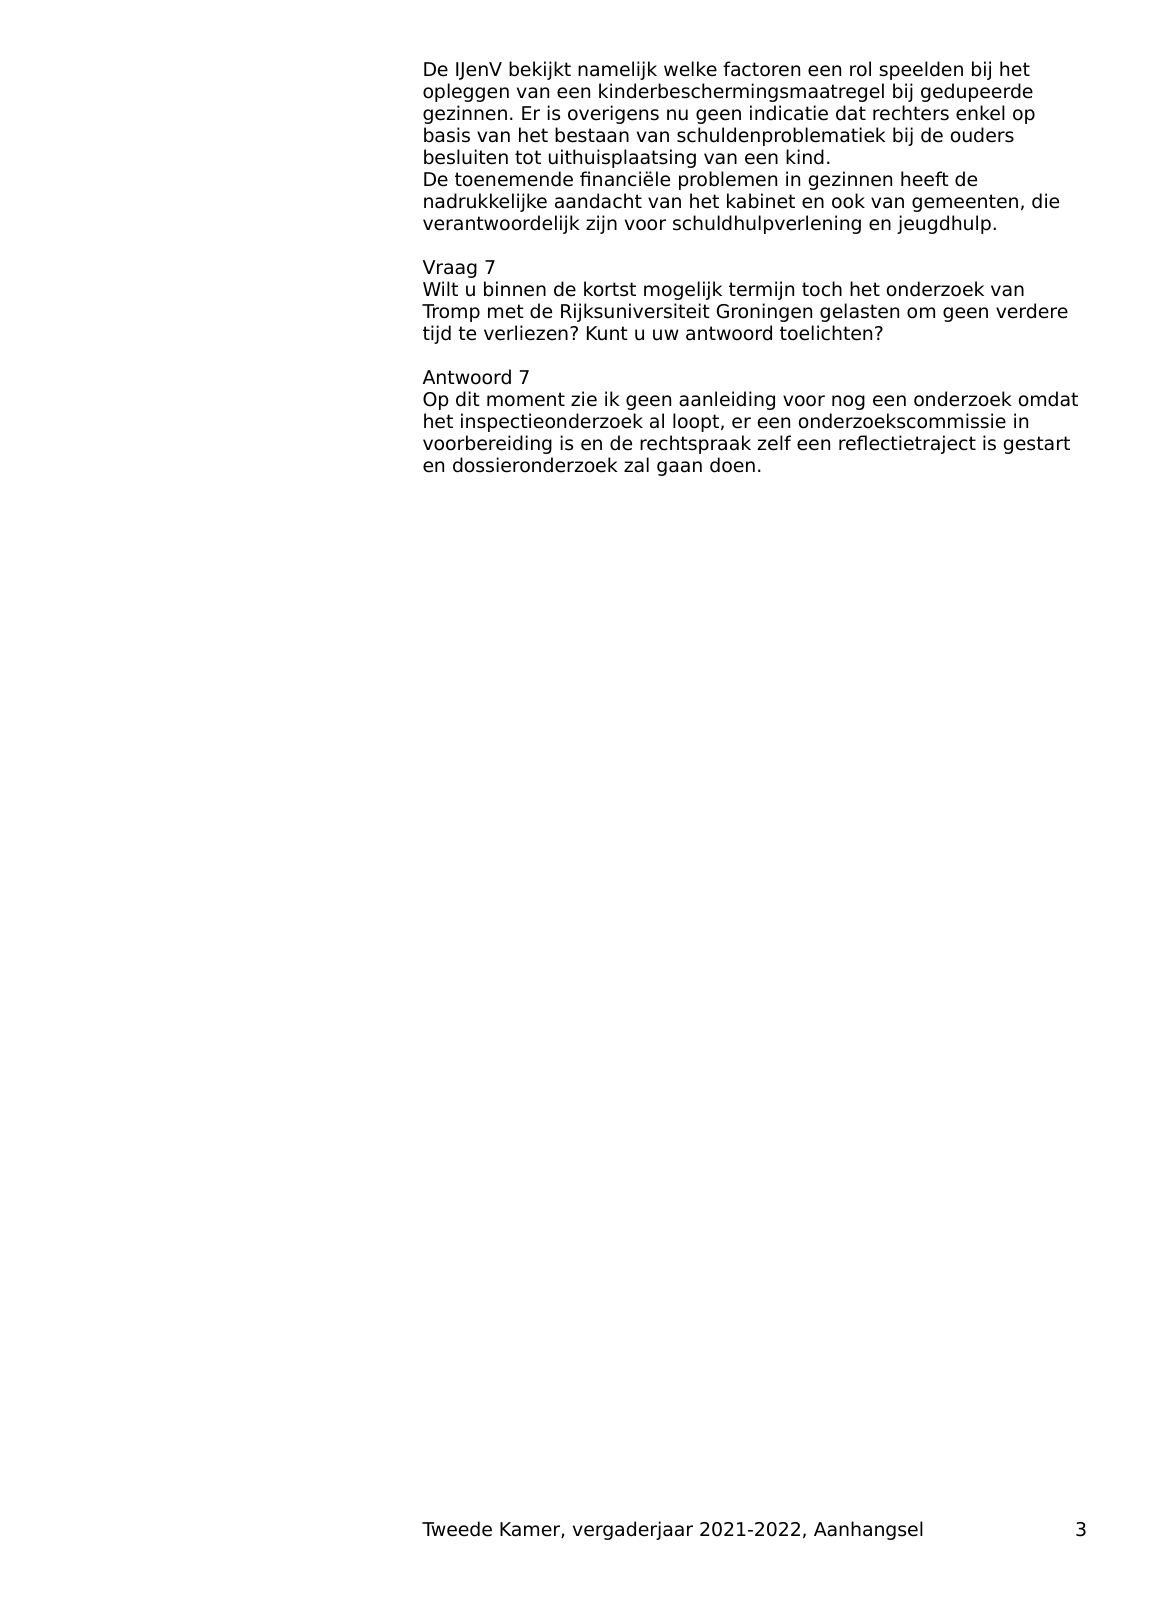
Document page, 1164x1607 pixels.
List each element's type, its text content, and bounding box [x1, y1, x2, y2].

text De toenemende financiële problemen in gezinnen heeft de nadrukkelijke aandacht van het kabinet en ook van gemeenten, die verantwoordelijk zijn voor schuldhulpverlening en jeugdhulp. [422, 169, 1087, 235]
text Wilt u binnen de kortst mogelijk termijn toch het onderzoek van Tromp met de Rijksuniversiteit Groningen gelasten om geen verdere tijd te verliezen? Kunt u uw antwoord toelichten? [422, 279, 1087, 345]
text De IJenV bekijkt namelijk welke factoren een rol speelden bij het opleggen van een kinderbeschermingsmaatregel bij gedupeerde gezinnen. Er is overigens nu geen indicatie dat rechters enkel op basis van het bestaan van schuldenproblematiek bij de ouders besluiten tot uithuisplaatsing van een kind. [422, 59, 1087, 169]
text Op dit moment zie ik geen aanleiding voor nog een onderzoek omdat het inspectieonderzoek al loopt, er een onderzoekscommissie in voorbereiding is en de rechtspraak zelf een reflectietraject is gestart en dossieronderzoek zal gaan doen. [422, 389, 1087, 477]
text Antwoord 7 [422, 367, 1087, 389]
text Vraag 7 [422, 257, 1087, 279]
